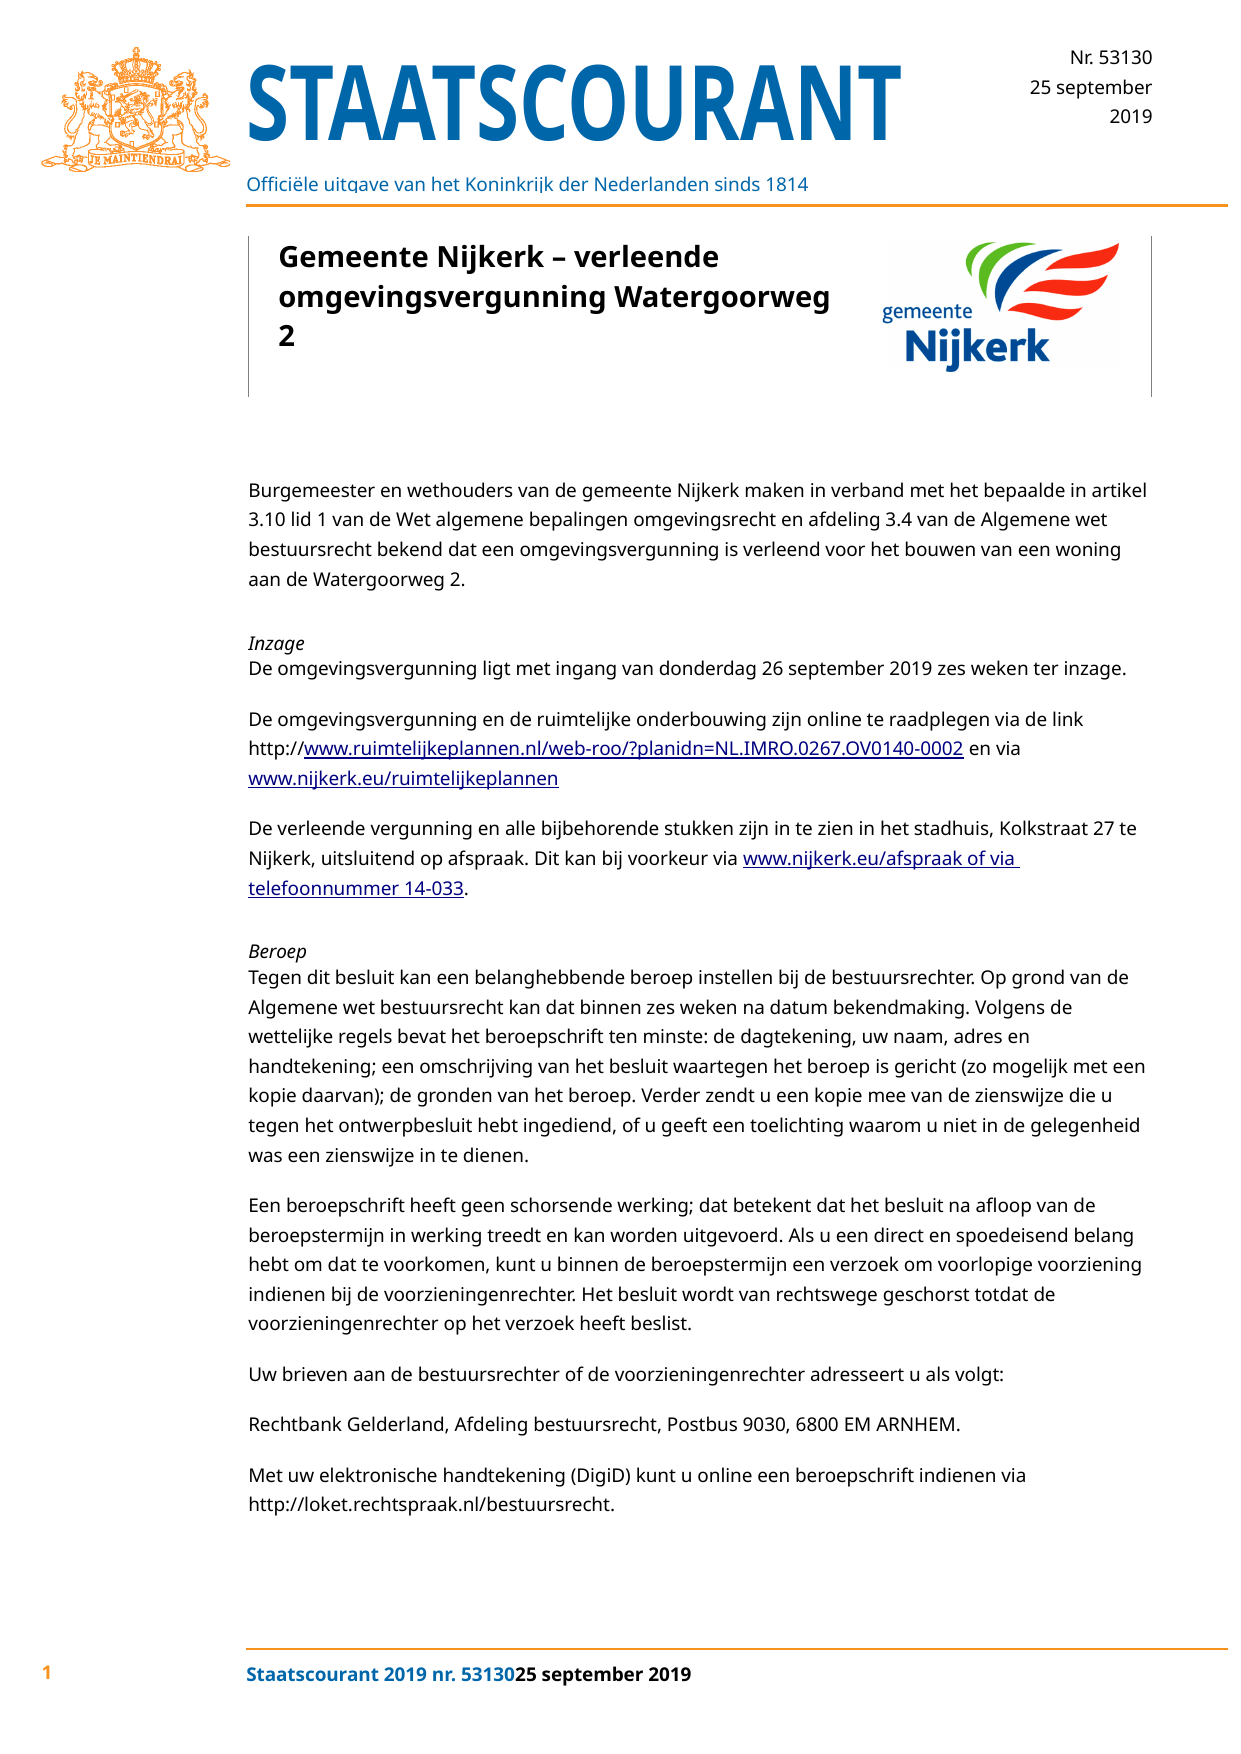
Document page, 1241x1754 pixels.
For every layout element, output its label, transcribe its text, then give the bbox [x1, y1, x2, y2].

text De verleende vergunning en alle bijbehorende stukken zijn in te zien in het stadhuis, Kolkstraat 27 te Nijkerk, uitsluitend op afspraak. Dit kan bij voorkeur via www.nijkerk.eu/afspraak of via telefoonnummer 14-033. [248, 816, 1152, 900]
text Een beroepschrift heeft geen schorsende werking; dat betekent dat het besluit na afloop van de beroepstermijn in werking treedt en kan worden uitgevoerd. Als u een direct en spoedeisend belang hebt om dat te voorkomen, kunt u binnen de beroepstermijn een verzoek om voorlopige voorziening indienen bij de voorzieningenrechter. Het besluit wordt van rechtswege geschorst totdat de voorzieningenrechter op het verzoek heeft beslist. [248, 1192, 1152, 1336]
table_header [850, 236, 1151, 397]
text Uw brieven aan de bestuursrechter of de voorzieningenrechter adresseert u als volgt: [248, 1361, 1152, 1387]
text Inzage [248, 630, 1152, 656]
text Burgemeester en wethouders van de gemeente Nijkerk maken in verband met het bepaalde in artikel 3.10 lid 1 van de Wet algemene bepalingen omgevingsrecht en afdeling 3.4 van de Algemene wet bestuursrecht bekend dat een omgevingsvergunning is verleend voor het bouwen van een woning aan de Watergoorweg 2. [248, 477, 1152, 592]
table_header Gemeente Nijkerk – verleende omgevingsvergunning Watergoorweg 2 [249, 236, 850, 397]
text Beroep [248, 939, 1152, 964]
picture [882, 236, 1119, 372]
text De omgevingsvergunning en de ruimtelijke onderbouwing zijn online te raadplegen via de link http://www.ruimtelijkeplannen.nl/web-roo/?planidn=NL.IMRO.0267.OV0140-0002 en via www.nijkerk.eu/ruimtelijkeplannen [248, 706, 1152, 791]
picture [41, 47, 231, 172]
text Rechtbank Gelderland, Afdeling bestuursrecht, Postbus 9030, 6800 EM ARNHEM. [248, 1411, 1152, 1437]
text Met uw elektronische handtekening (DigiD) kunt u online een beroepschrift indienen via http://loket.rechtspraak.nl/bestuursrecht. [248, 1462, 1152, 1517]
text Tegen dit besluit kan een belanghebbende beroep instellen bij de bestuursrechter. Op grond van de Algemene wet bestuursrecht kan dat binnen zes weken na datum bekendmaking. Volgens de wettelijke regels bevat het beroepschrift ten minste: de dagtekening, uw naam, adres en handtekening; een omschrijving van het besluit waartegen het beroep is gericht (zo mogelijk met een kopie daarvan); de gronden van het beroep. Verder zendt u een kopie mee van de zienswijze die u tegen het ontwerpbesluit hebt ingediend, of u geeft een toelichting waarom u niet in de gelegenheid was een zienswijze in te dienen. [248, 964, 1152, 1168]
text De omgevingsvergunning ligt met ingang van donderdag 26 september 2019 zes weken ter inzage. [248, 656, 1152, 681]
